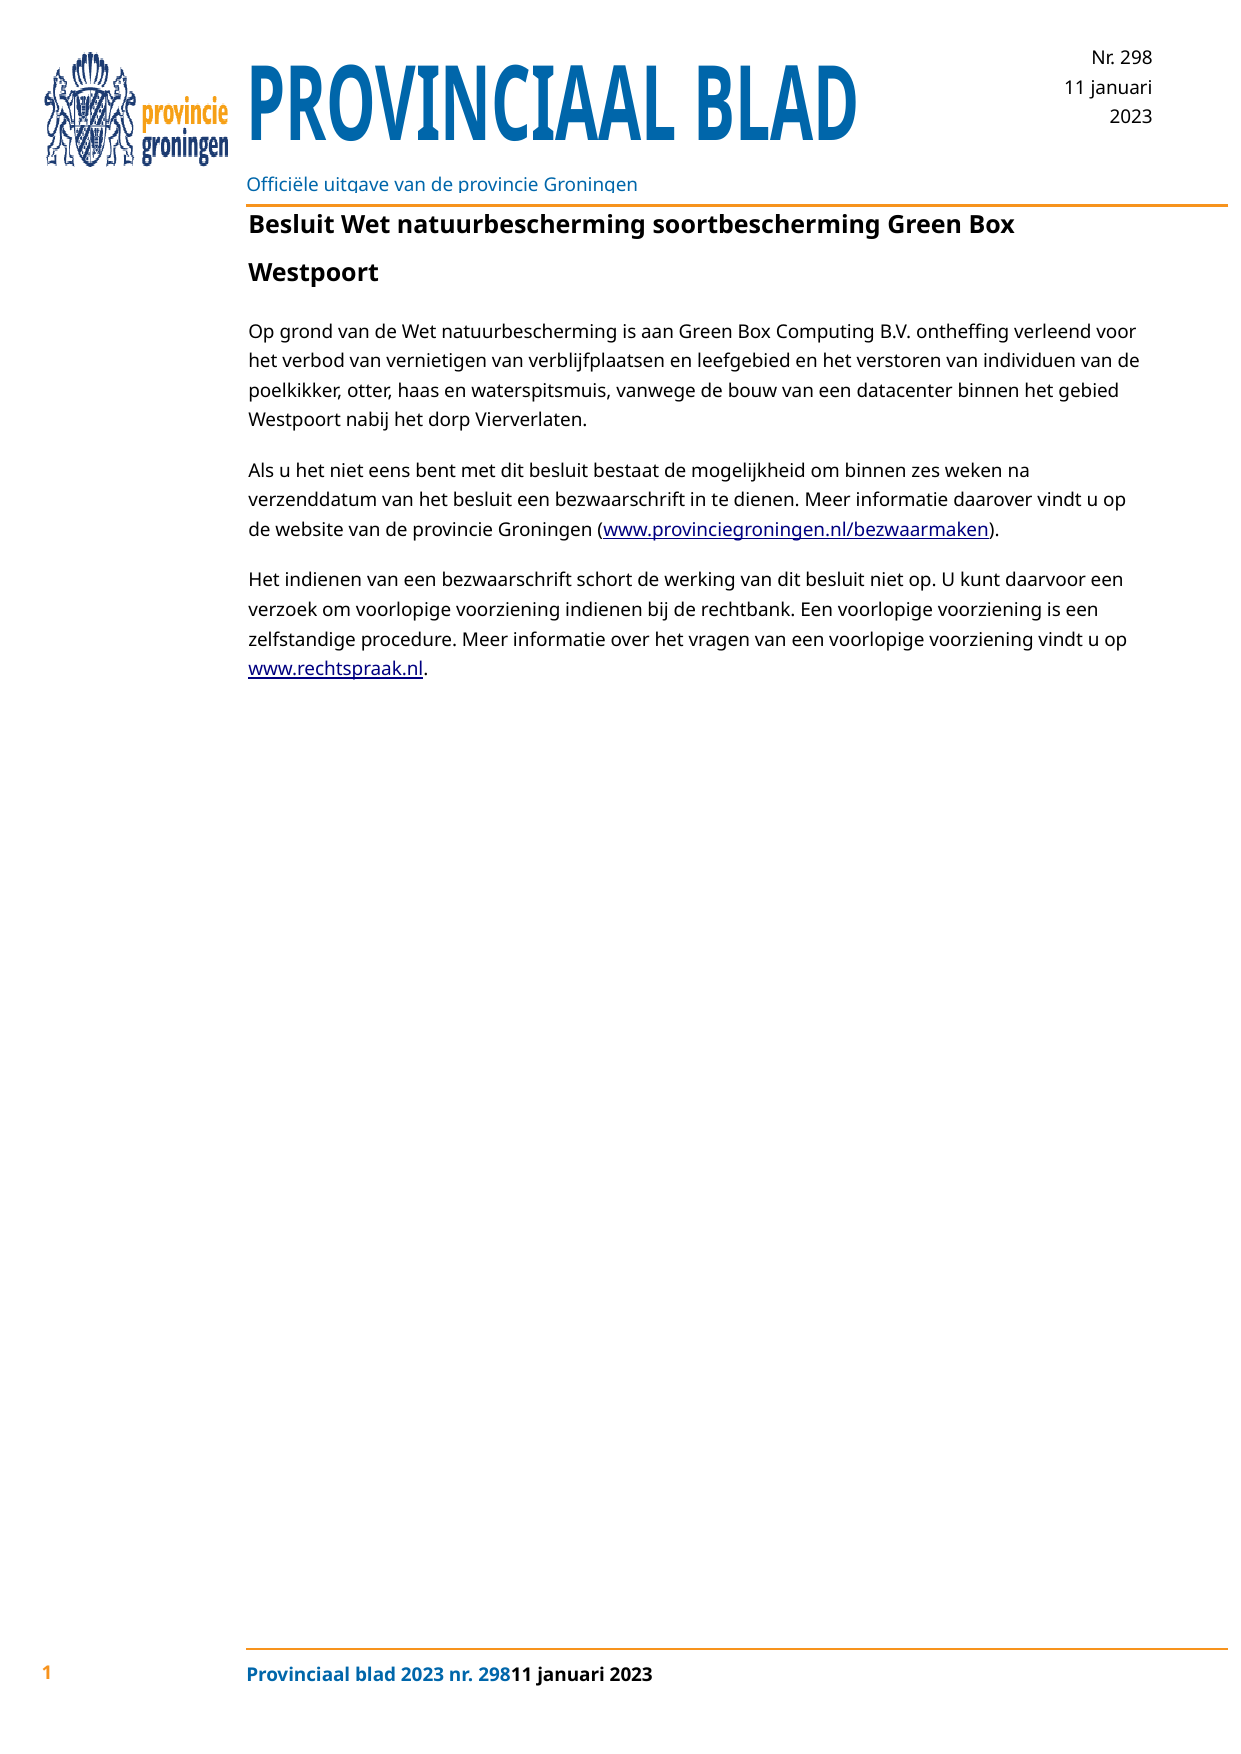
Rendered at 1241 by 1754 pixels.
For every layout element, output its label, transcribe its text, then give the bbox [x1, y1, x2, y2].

text Het indienen van een bezwaarschrift schort de werking van dit besluit niet op. U kunt daarvoor een verzoek om voorlopige voorziening indienen bij de rechtbank. Een voorlopige voorziening is een zelfstandige procedure. Meer informatie over het vragen van een voorlopige voorziening vindt u op www.rechtspraak.nl. [248, 567, 1152, 681]
picture [41, 47, 231, 172]
text Als u het niet eens bent met dit besluit bestaat de mogelijkheid om binnen zes weken na verzenddatum van het besluit een bezwaarschrift in te dienen. Meer informatie daarover vindt u op de website van de provincie Groningen (www.provinciegroningen.nl/bezwaarmaken). [248, 457, 1152, 542]
text Besluit Wet natuurbescherming soortbescherming Green Box Westpoort [248, 207, 1152, 288]
text Op grond van de Wet natuurbescherming is aan Green Box Computing B.V. ontheffing verleend voor het verbod van vernietigen van verblijfplaatsen en leefgebied en het verstoren van individuen van de poelkikker, otter, haas en waterspitsmuis, vanwege de bouw van een datacenter binnen het gebied Westpoort nabij het dorp Vierverlaten. [248, 318, 1152, 432]
